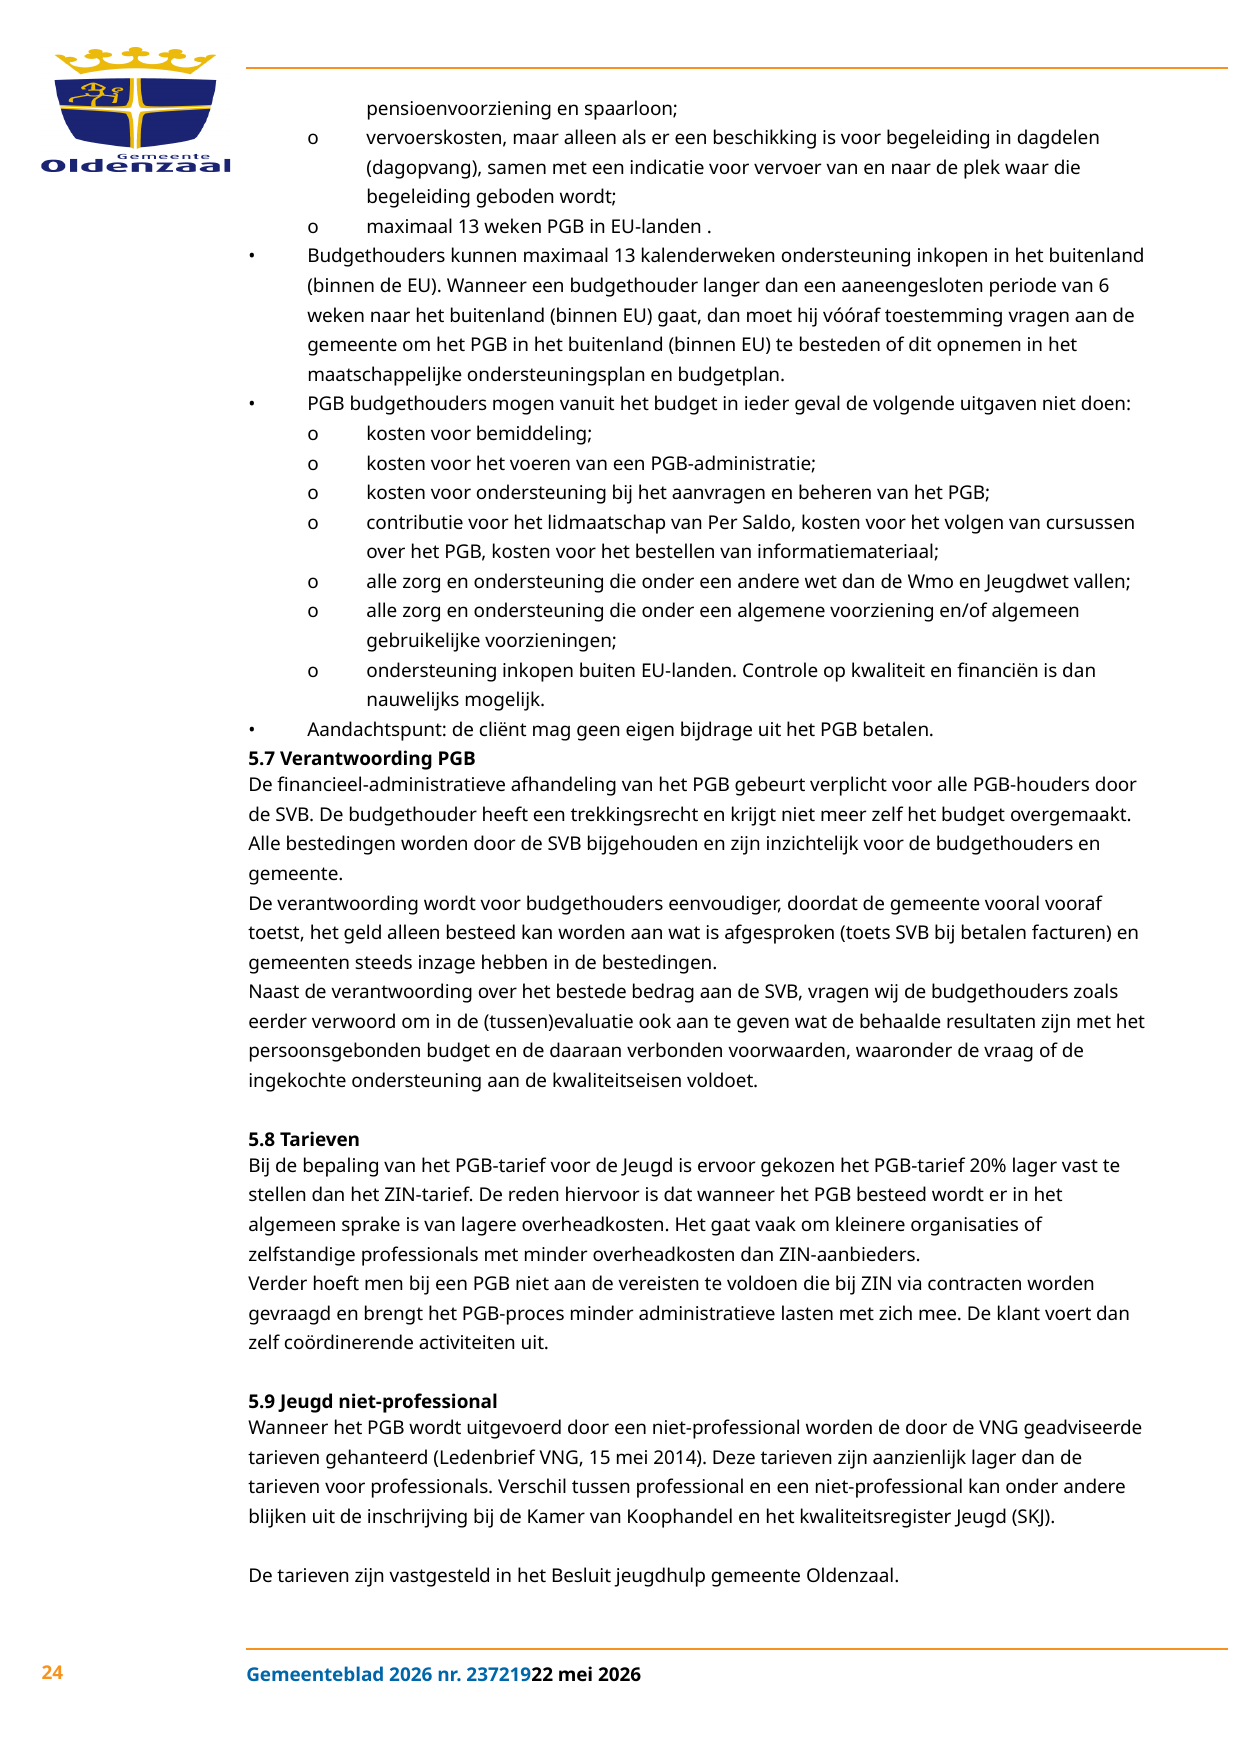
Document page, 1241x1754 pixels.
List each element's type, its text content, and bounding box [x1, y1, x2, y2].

list alle zorg en ondersteuning die onder een andere wet dan de Wmo en Jeugdwet vallen; [307, 568, 1152, 594]
text 5.8 Tarieven [248, 1126, 1152, 1152]
text 5.9 Jeugd niet-professional [248, 1389, 1152, 1414]
text De tarieven zijn vastgesteld in het Besluit jeugdhulp gemeente Oldenzaal. [248, 1562, 1152, 1588]
list ondersteuning inkopen buiten EU-landen. Controle op kwaliteit en financiën is dan nauwelijks mogelijk. [307, 657, 1152, 712]
list kosten voor bemiddeling; [307, 420, 1152, 446]
list maximaal 13 weken PGB in EU-landen . [307, 213, 1152, 239]
list PGB budgethouders mogen vanuit het budget in ieder geval de volgende uitgaven niet doen: [248, 391, 1152, 416]
list Budgethouders kunnen maximaal 13 kalenderweken ondersteuning inkopen in het buitenland (binnen de EU). Wanneer een budgethouder langer dan een aaneengesloten periode van 6 weken naar het buitenland (binnen EU) gaat, dan moet hij vóóraf toestemming vragen aan de gemeente om het PGB in het buitenland (binnen EU) te besteden of dit opnemen in het maatschappelijke ondersteuningsplan en budgetplan. [248, 243, 1152, 387]
list Aandachtspunt: de cliënt mag geen eigen bijdrage uit het PGB betalen. [248, 716, 1152, 742]
text De financieel-administratieve afhandeling van het PGB gebeurt verplicht voor alle PGB-houders door de SVB. De budgethouder heeft een trekkingsrecht en krijgt niet meer zelf het budget overgemaakt. Alle bestedingen worden door de SVB bijgehouden en zijn inzichtelijk voor de budgethouders en gemeente. [248, 771, 1152, 886]
list contributie voor het lidmaatschap van Per Saldo, kosten voor het volgen van cursussen over het PGB, kosten voor het bestellen van informatiemateriaal; [307, 509, 1152, 564]
list pensioenvoorziening en spaarloon; [307, 95, 1152, 121]
text De verantwoording wordt voor budgethouders eenvoudiger, doordat de gemeente vooral vooraf toetst, het geld alleen besteed kan worden aan wat is afgesproken (toets SVB bij betalen facturen) en gemeenten steeds inzage hebben in de bestedingen. [248, 890, 1152, 974]
text Verder hoeft men bij een PGB niet aan de vereisten te voldoen die bij ZIN via contracten worden gevraagd en brengt het PGB-proces minder administratieve lasten met zich mee. De klant voert dan zelf coördinerende activiteiten uit. [248, 1270, 1152, 1355]
list kosten voor ondersteuning bij het aanvragen en beheren van het PGB; [307, 479, 1152, 505]
list kosten voor het voeren van een PGB-administratie; [307, 450, 1152, 476]
picture [41, 47, 231, 172]
text 5.7 Verantwoording PGB [248, 746, 1152, 771]
list vervoerskosten, maar alleen als er een beschikking is voor begeleiding in dagdelen (dagopvang), samen met een indicatie voor vervoer van en naar de plek waar die begeleiding geboden wordt; [307, 124, 1152, 209]
text Naast de verantwoording over het bestede bedrag aan de SVB, vragen wij de budgethouders zoals eerder verwoord om in de (tussen)evaluatie ook aan te geven wat de behaalde resultaten zijn met het persoonsgebonden budget en de daaraan verbonden voorwaarden, waaronder de vraag of de ingekochte ondersteuning aan de kwaliteitseisen voldoet. [248, 978, 1152, 1093]
text Wanneer het PGB wordt uitgevoerd door een niet-professional worden de door de VNG geadviseerde tarieven gehanteerd (Ledenbrief VNG, 15 mei 2014). Deze tarieven zijn aanzienlijk lager dan de tarieven voor professionals. Verschil tussen professional en een niet-professional kan onder andere blijken uit de inschrijving bij de Kamer van Koophandel en het kwaliteitsregister Jeugd (SKJ). [248, 1414, 1152, 1529]
list alle zorg en ondersteuning die onder een algemene voorziening en/of algemeen gebruikelijke voorzieningen; [307, 598, 1152, 653]
text Bij de bepaling van het PGB-tarief voor de Jeugd is ervoor gekozen het PGB-tarief 20% lager vast te stellen dan het ZIN-tarief. De reden hiervoor is dat wanneer het PGB besteed wordt er in het algemeen sprake is van lagere overheadkosten. Het gaat vaak om kleinere organisaties of zelfstandige professionals met minder overheadkosten dan ZIN-aanbieders. [248, 1152, 1152, 1267]
